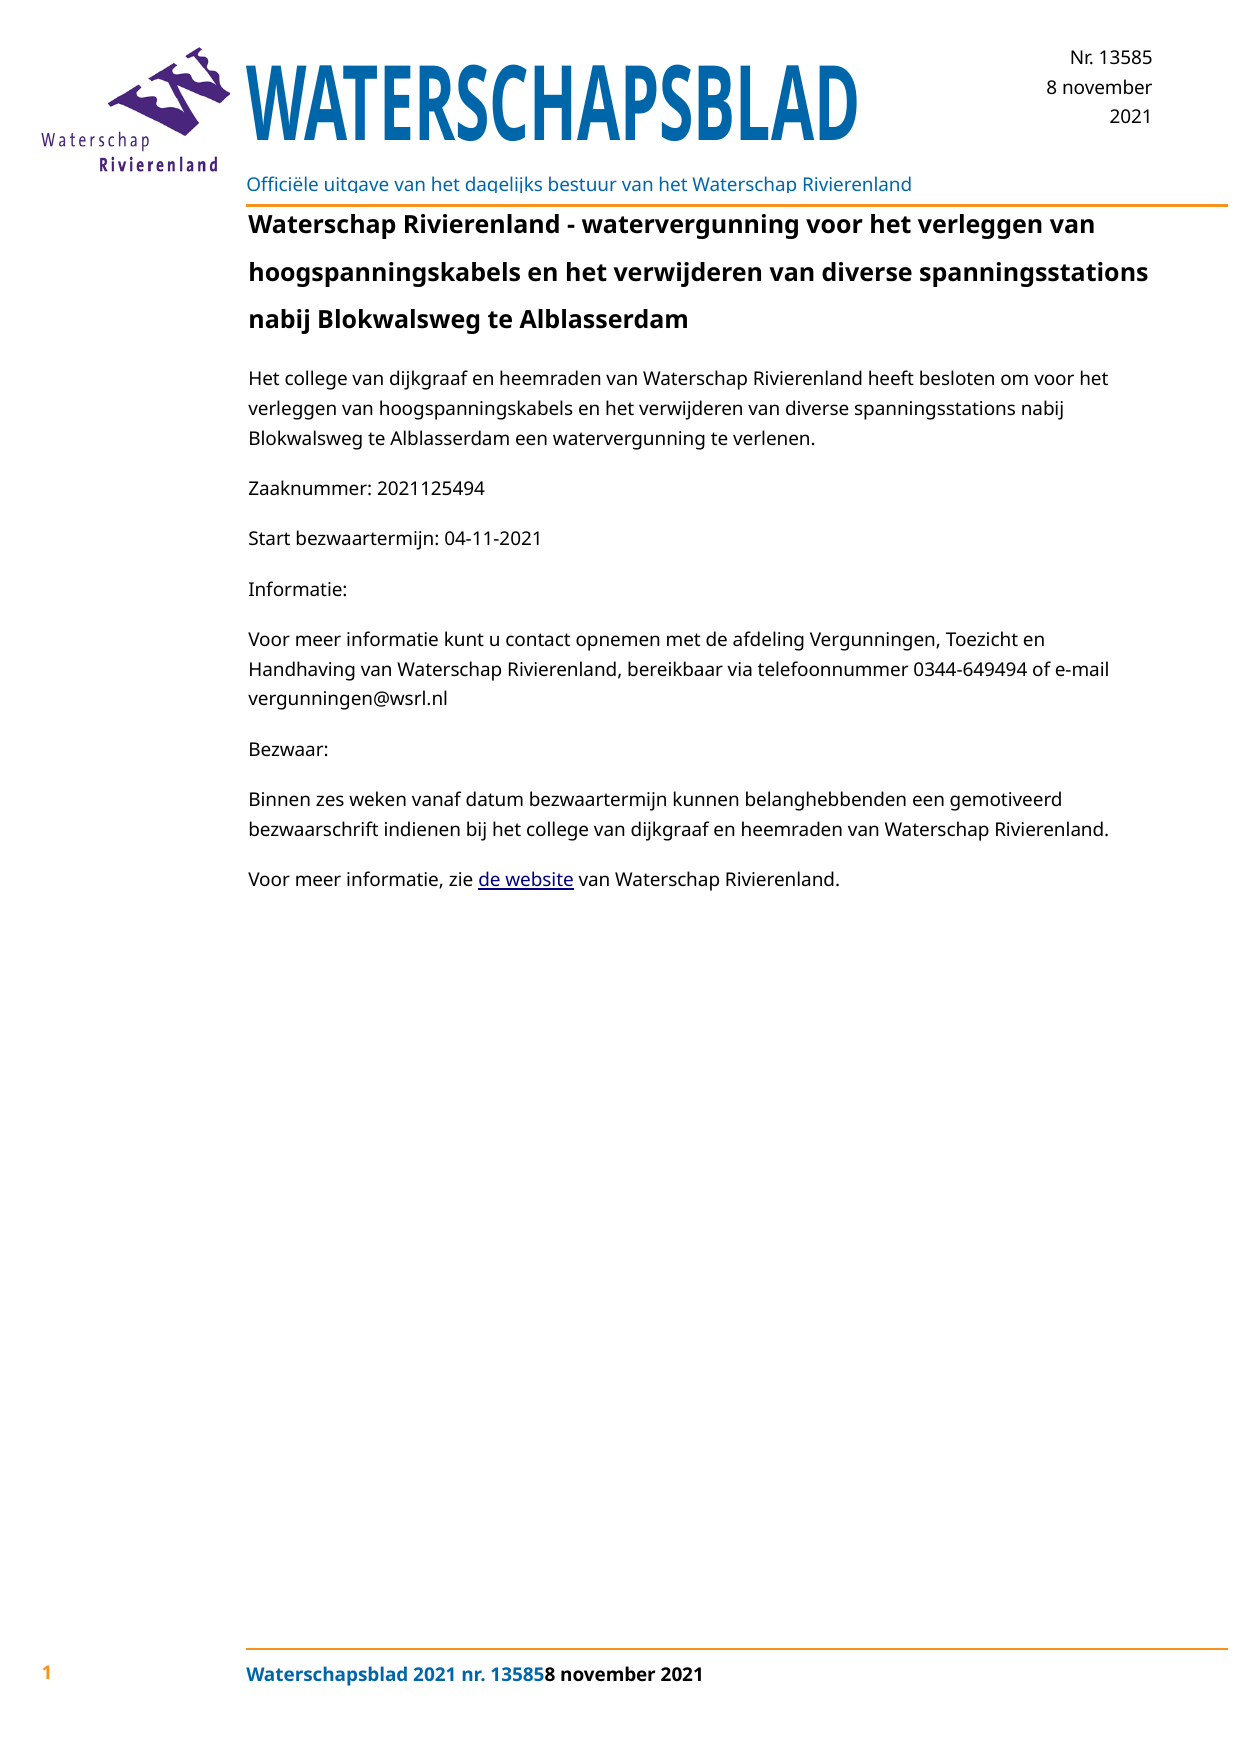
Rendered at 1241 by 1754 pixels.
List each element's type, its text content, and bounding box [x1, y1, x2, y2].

picture [41, 47, 231, 172]
text Zaaknummer: 2021125494 [248, 475, 1152, 501]
text Informatie: [248, 576, 1152, 602]
text Voor meer informatie kunt u contact opnemen met de afdeling Vergunningen, Toezicht en Handhaving van Waterschap Rivierenland, bereikbaar via telefoonnummer 0344-649494 of e-mail vergunningen@wsrl.nl [248, 626, 1152, 711]
text Bezwaar: [248, 736, 1152, 762]
text Waterschap Rivierenland - watervergunning voor het verleggen van hoogspanningskabels en het verwijderen van diverse spanningsstations nabij Blokwalsweg te Alblasserdam [248, 207, 1152, 336]
text Het college van dijkgraaf en heemraden van Waterschap Rivierenland heeft besloten om voor het verleggen van hoogspanningskabels en het verwijderen van diverse spanningsstations nabij Blokwalsweg te Alblasserdam een watervergunning te verlenen. [248, 366, 1152, 450]
text Binnen zes weken vanaf datum bezwaartermijn kunnen belanghebbenden een gemotiveerd bezwaarschrift indienen bij het college van dijkgraaf en heemraden van Waterschap Rivierenland. [248, 786, 1152, 842]
text Start bezwaartermijn: 04-11-2021 [248, 526, 1152, 551]
text Voor meer informatie, zie de website van Waterschap Rivierenland. [248, 866, 1152, 892]
